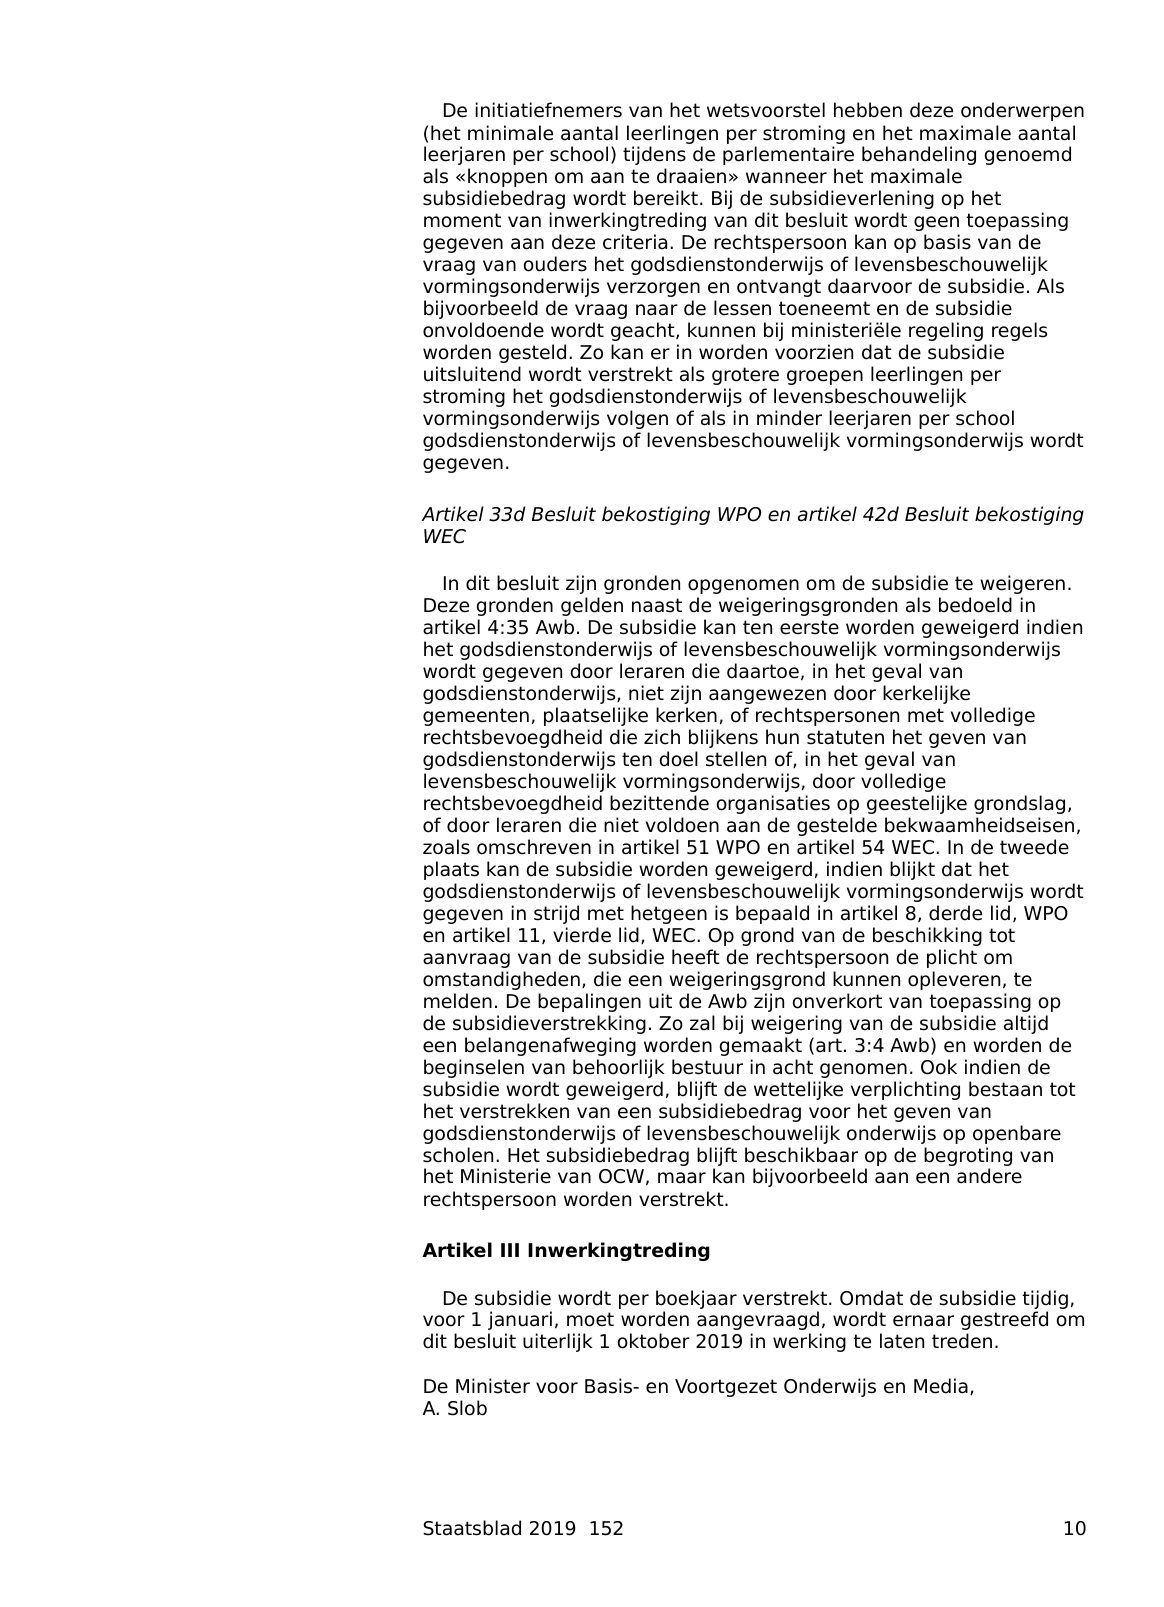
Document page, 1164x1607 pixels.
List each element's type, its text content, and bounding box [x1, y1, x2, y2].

text De subsidie wordt per boekjaar verstrekt. Omdat de subsidie tijdig, voor 1 januari, moet worden aangevraagd, wordt ernaar gestreefd om dit besluit uiterlijk 1 oktober 2019 in werking te laten treden. [422, 1287, 1087, 1353]
subtitle Artikel 33d Besluit bekostiging WPO en artikel 42d Besluit bekostiging WEC [422, 504, 1087, 548]
text De initiatiefnemers van het wetsvoorstel hebben deze onderwerpen (het minimale aantal leerlingen per stroming en het maximale aantal leerjaren per school) tijdens de parlementaire behandeling genoemd als «knoppen om aan te draaien» wanneer het maximale subsidiebedrag wordt bereikt. Bij de subsidieverlening op het moment van inwerkingtreding van dit besluit wordt geen toepassing gegeven aan deze criteria. De rechtspersoon kan op basis van de vraag van ouders het godsdienstonderwijs of levensbeschouwelijk vormingsonderwijs verzorgen en ontvangt daarvoor de subsidie. Als bijvoorbeeld de vraag naar de lessen toeneemt en de subsidie onvoldoende wordt geacht, kunnen bij ministeriële regeling regels worden gesteld. Zo kan er in worden voorzien dat de subsidie uitsluitend wordt verstrekt als grotere groepen leerlingen per stroming het godsdienstonderwijs of levensbeschouwelijk vormingsonderwijs volgen of als in minder leerjaren per school godsdienstonderwijs of levensbeschouwelijk vormingsonderwijs wordt gegeven. [422, 100, 1087, 474]
subtitle Artikel III Inwerkingtreding [422, 1240, 1087, 1262]
text De Minister voor Basis- en Voortgezet Onderwijs en Media, A. Slob [422, 1376, 1087, 1419]
text In dit besluit zijn gronden opgenomen om de subsidie te weigeren. Deze gronden gelden naast de weigeringsgronden als bedoeld in artikel 4:35 Awb. De subsidie kan ten eerste worden geweigerd indien het godsdienstonderwijs of levensbeschouwelijk vormingsonderwijs wordt gegeven door leraren die daartoe, in het geval van godsdienstonderwijs, niet zijn aangewezen door kerkelijke gemeenten, plaatselijke kerken, of rechtspersonen met volledige rechtsbevoegdheid die zich blijkens hun statuten het geven van godsdienstonderwijs ten doel stellen of, in het geval van levensbeschouwelijk vormingsonderwijs, door volledige rechtsbevoegdheid bezittende organisaties op geestelijke grondslag, of door leraren die niet voldoen aan de gestelde bekwaamheidseisen, zoals omschreven in artikel 51 WPO en artikel 54 WEC. In de tweede plaats kan de subsidie worden geweigerd, indien blijkt dat het godsdienstonderwijs of levensbeschouwelijk vormingsonderwijs wordt gegeven in strijd met hetgeen is bepaald in artikel 8, derde lid, WPO en artikel 11, vierde lid, WEC. Op grond van de beschikking tot aanvraag van de subsidie heeft de rechtspersoon de plicht om omstandigheden, die een weigeringsgrond kunnen opleveren, te melden. De bepalingen uit de Awb zijn onverkort van toepassing op de subsidieverstrekking. Zo zal bij weigering van de subsidie altijd een belangenafweging worden gemaakt (art. 3:4 Awb) en worden de beginselen van behoorlijk bestuur in acht genomen. Ook indien de subsidie wordt geweigerd, blijft de wettelijke verplichting bestaan tot het verstrekken van een subsidiebedrag voor het geven van godsdienstonderwijs of levensbeschouwelijk onderwijs op openbare scholen. Het subsidiebedrag blijft beschikbaar op de begroting van het Ministerie van OCW, maar kan bijvoorbeeld aan een andere rechtspersoon worden verstrekt. [422, 573, 1087, 1210]
